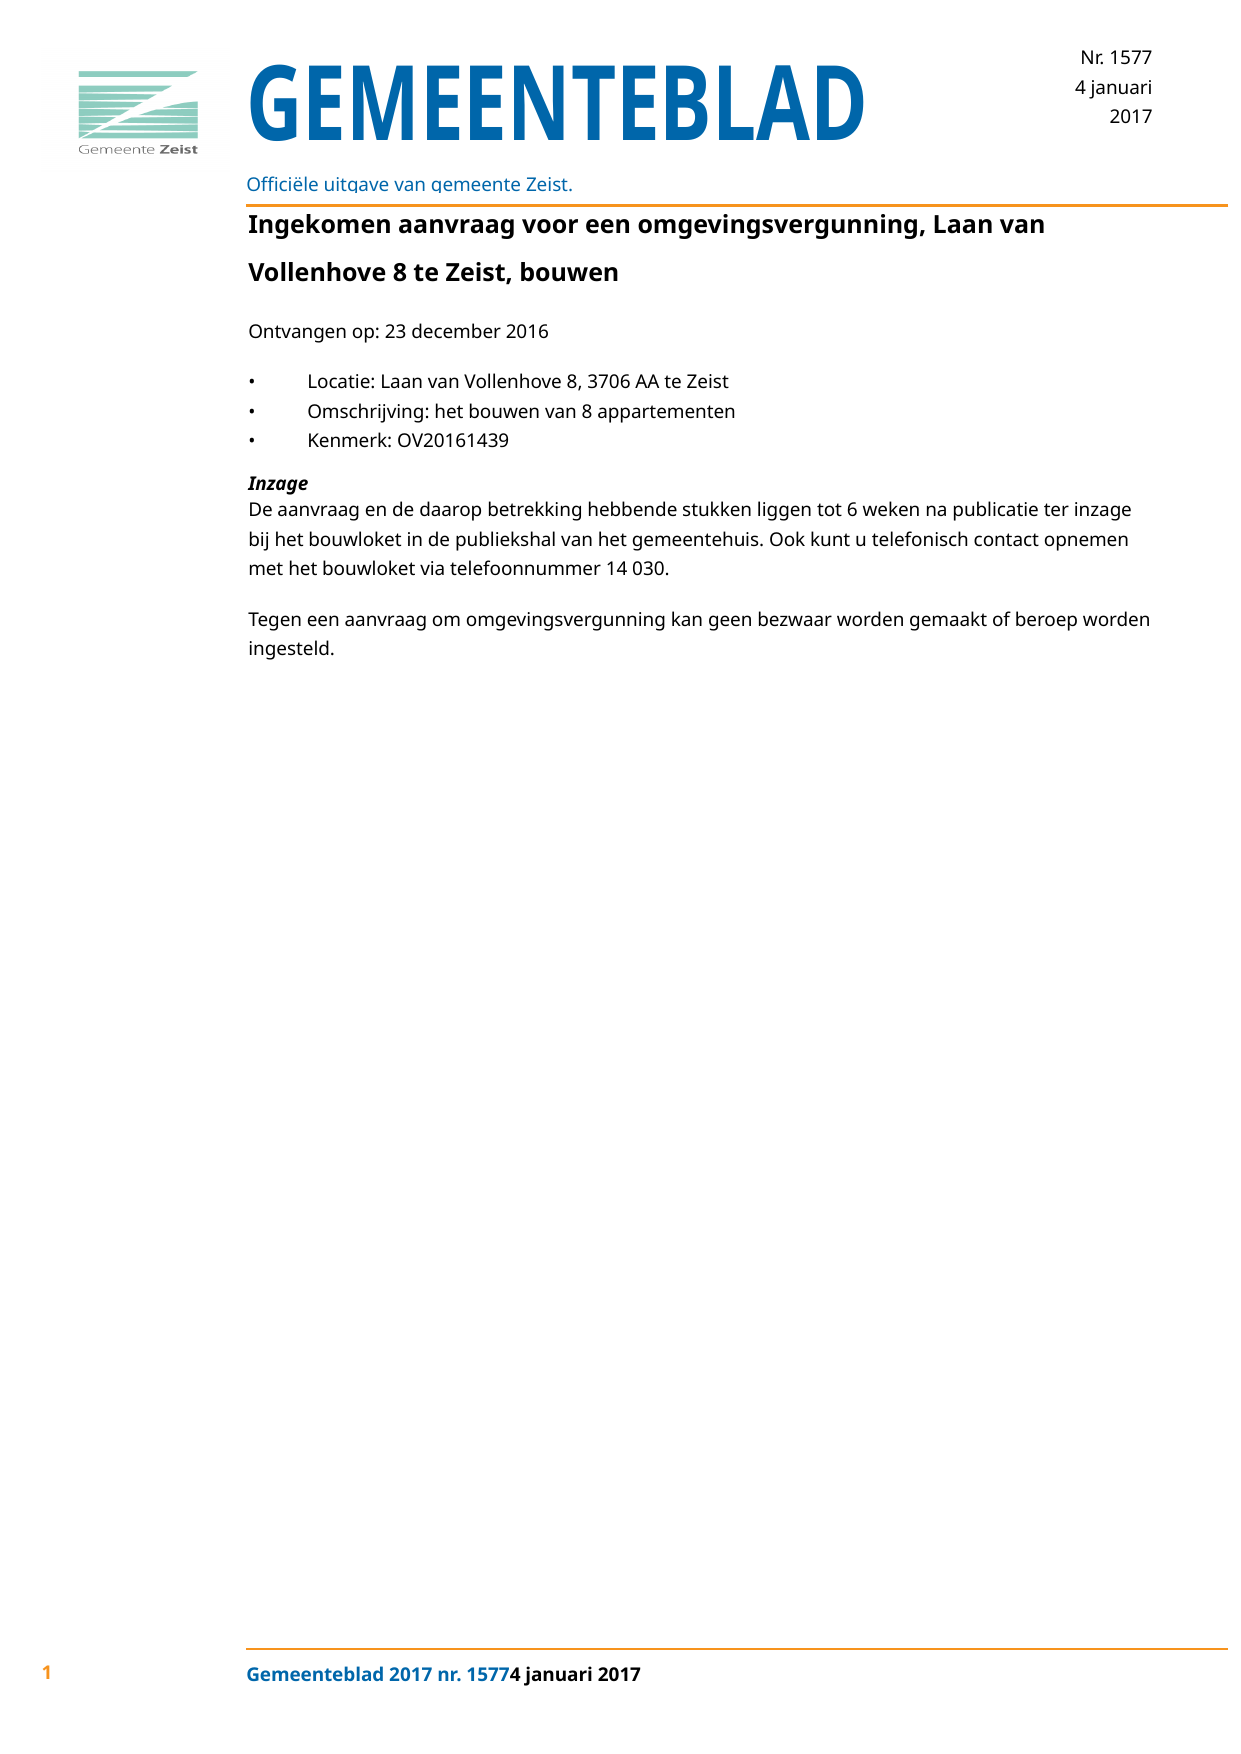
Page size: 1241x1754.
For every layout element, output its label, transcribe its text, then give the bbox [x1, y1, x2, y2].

text Ontvangen op: 23 december 2016 [248, 318, 1152, 344]
list Kenmerk: OV20161439 [248, 427, 1152, 453]
picture [41, 47, 231, 172]
text Inzage [248, 471, 1152, 496]
list Omschrijving: het bouwen van 8 appartementen [248, 398, 1152, 424]
text Ingekomen aanvraag voor een omgevingsvergunning, Laan van Vollenhove 8 te Zeist, bouwen [248, 207, 1152, 288]
text Tegen een aanvraag om omgevingsvergunning kan geen bezwaar worden gemaakt of beroep worden ingesteld. [248, 606, 1152, 661]
list Locatie: Laan van Vollenhove 8, 3706 AA te Zeist [248, 368, 1152, 394]
text De aanvraag en de daarop betrekking hebbende stukken liggen tot 6 weken na publicatie ter inzage bij het bouwloket in de publiekshal van het gemeentehuis. Ook kunt u telefonisch contact opnemen met het bouwloket via telefoonnummer 14 030. [248, 496, 1152, 581]
